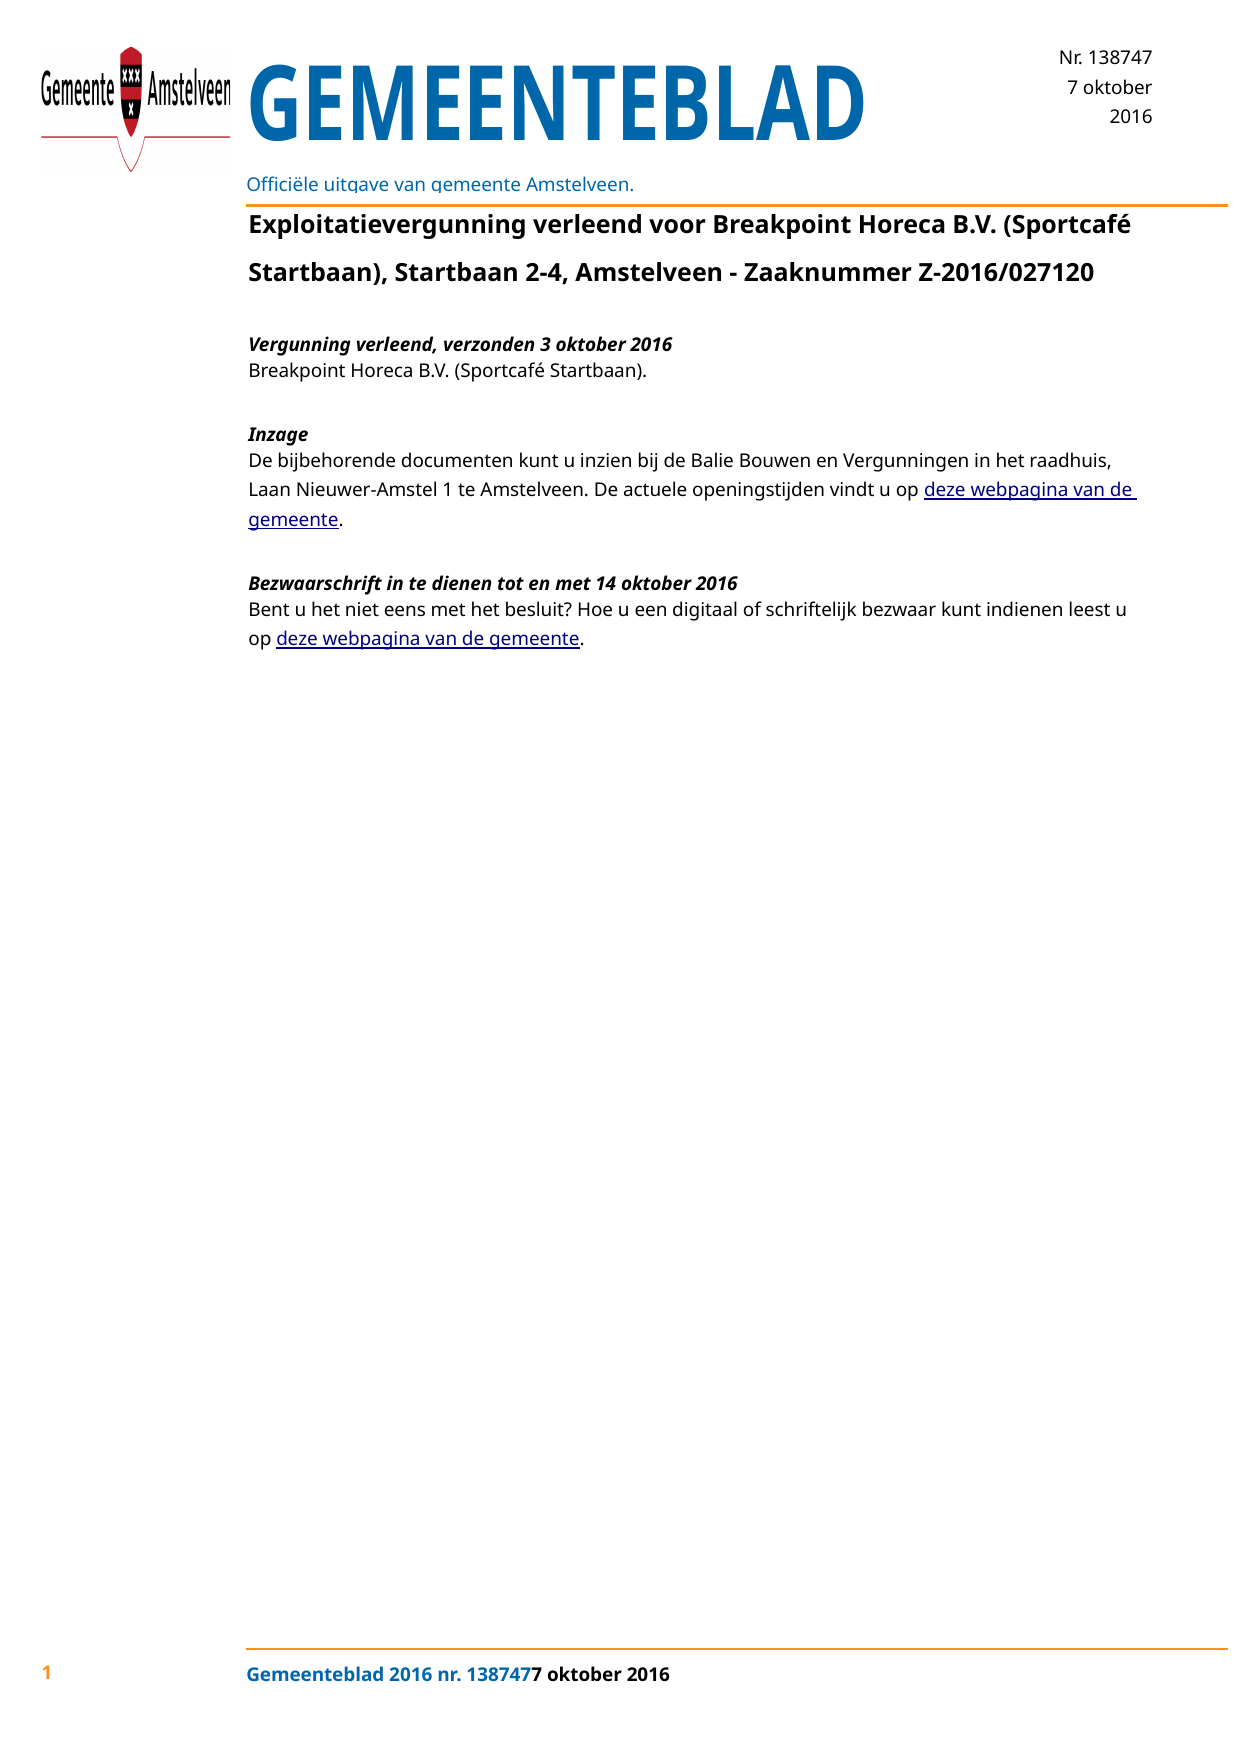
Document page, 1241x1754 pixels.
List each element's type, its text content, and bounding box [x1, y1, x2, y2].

text Exploitatievergunning verleend voor Breakpoint Horeca B.V. (Sportcafé Startbaan), Startbaan 2-4, Amstelveen - Zaaknummer Z-2016/027120 [248, 207, 1152, 288]
text De bijbehorende documenten kunt u inzien bij de Balie Bouwen en Vergunningen in het raadhuis, Laan Nieuwer-Amstel 1 te Amstelveen. De actuele openingstijden vindt u op deze webpagina van de gemeente. [248, 447, 1152, 532]
text Vergunning verleend, verzonden 3 oktober 2016 [248, 331, 1152, 357]
picture [41, 47, 231, 172]
text Bent u het niet eens met het besluit? Hoe u een digitaal of schriftelijk bezwaar kunt indienen leest u op deze webpagina van de gemeente. [248, 596, 1152, 651]
text Breakpoint Horeca B.V. (Sportcafé Startbaan). [248, 357, 1152, 383]
text Inzage [248, 421, 1152, 447]
text Bezwaarschrift in te dienen tot en met 14 oktober 2016 [248, 570, 1152, 596]
